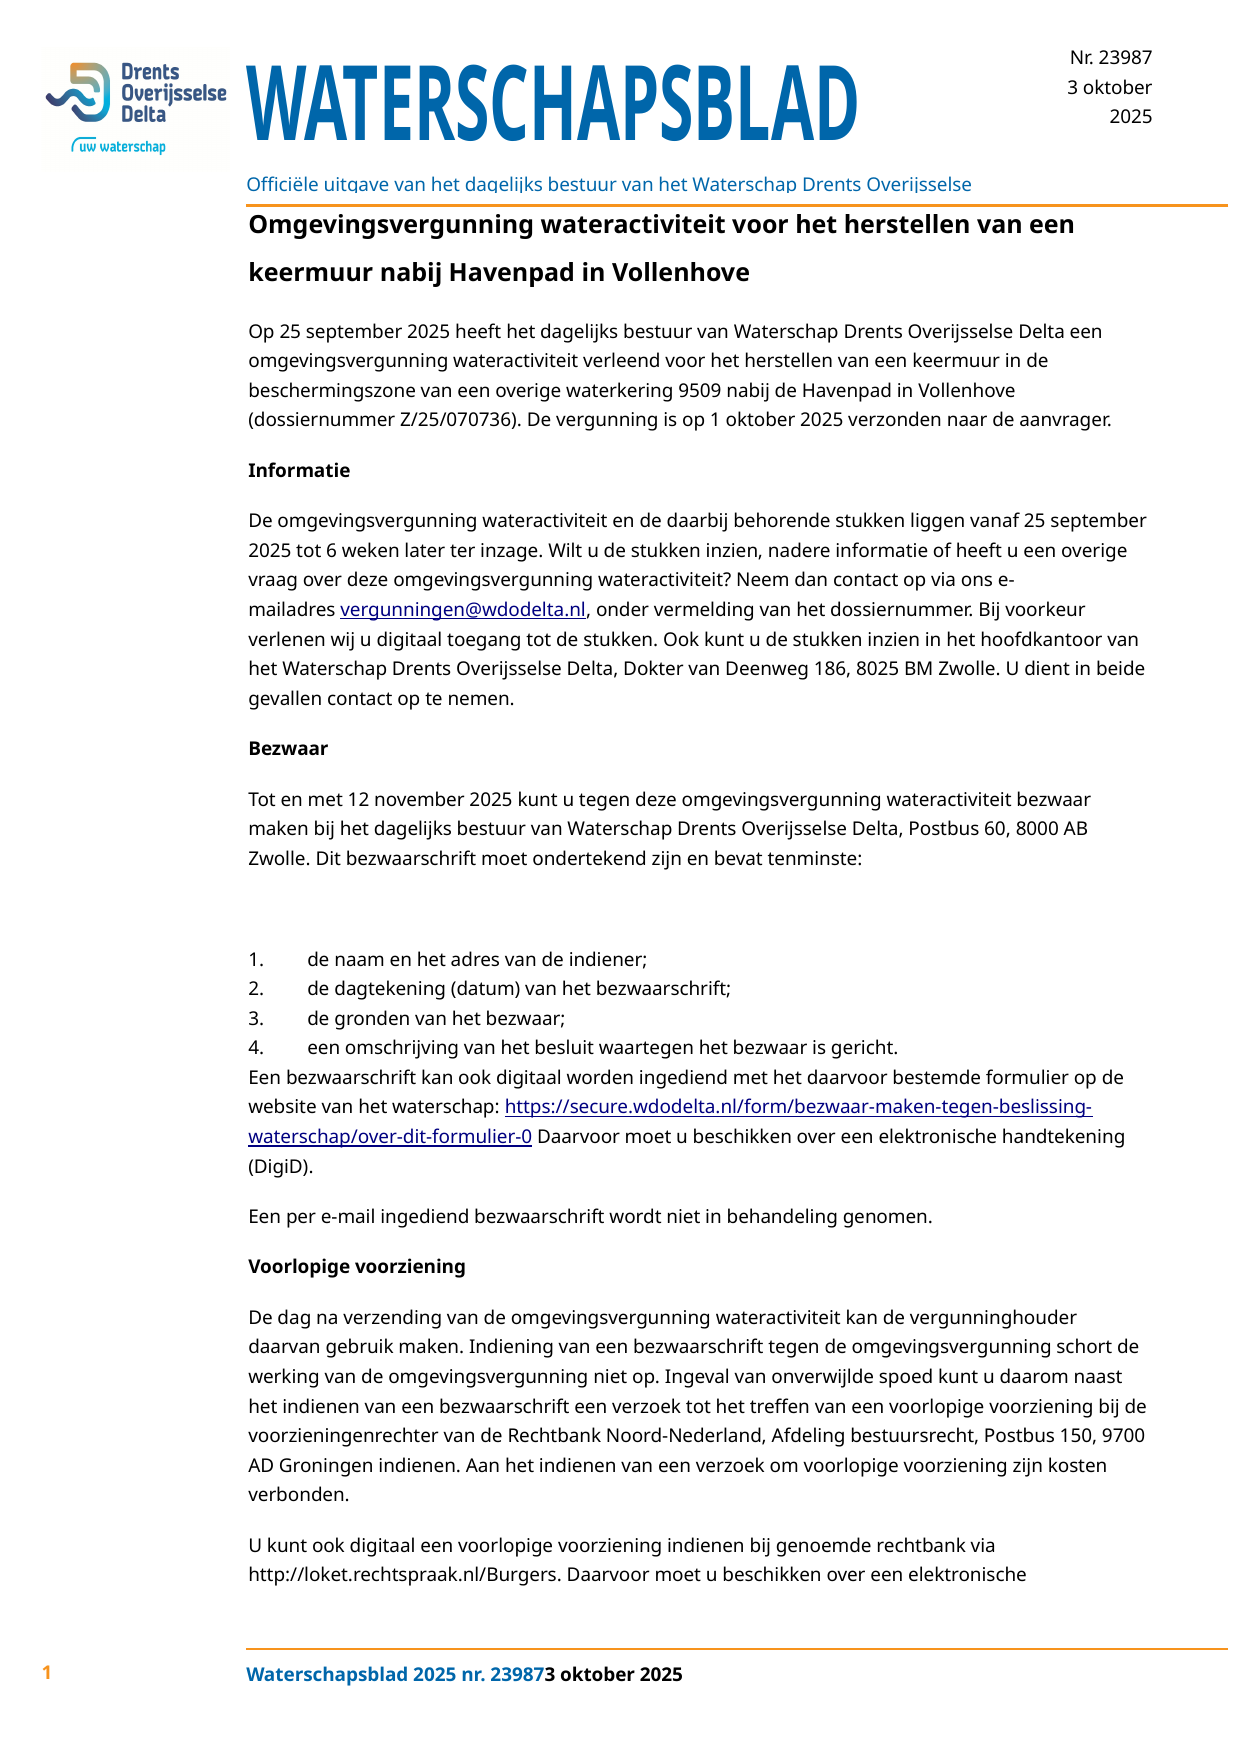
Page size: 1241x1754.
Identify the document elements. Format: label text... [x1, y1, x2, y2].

text Informatie [248, 457, 1152, 483]
list de dagtekening (datum) van het bezwaarschrift; [248, 975, 1152, 1001]
list een omschrijving van het besluit waartegen het bezwaar is gericht. [248, 1034, 1152, 1060]
text De dag na verzending van de omgevingsvergunning wateractiviteit kan de vergunninghouder daarvan gebruik maken. Indiening van een bezwaarschrift tegen de omgevingsvergunning schort de werking van de omgevingsvergunning niet op. Ingeval van onverwijlde spoed kunt u daarom naast het indienen van een bezwaarschrift een verzoek tot het treffen van een voorlopige voorziening bij de voorzieningenrechter van de Rechtbank Noord-Nederland, Afdeling bestuursrecht, Postbus 150, 9700 AD Groningen indienen. Aan het indienen van een verzoek om voorlopige voorziening zijn kosten verbonden. [248, 1304, 1152, 1507]
text Bezwaar [248, 735, 1152, 761]
text Een bezwaarschrift kan ook digitaal worden ingediend met het daarvoor bestemde formulier op de website van het waterschap: https://secure.wdodelta.nl/form/bezwaar-maken-tegen-beslissing-waterschap/over-dit-formulier-0 Daarvoor moet u beschikken over een elektronische handtekening (DigiD). [248, 1064, 1152, 1179]
text Voorlopige voorziening [248, 1254, 1152, 1279]
text Een per e-mail ingediend bezwaarschrift wordt niet in behandeling genomen. [248, 1203, 1152, 1229]
list de naam en het adres van de indiener; [248, 946, 1152, 972]
text Op 25 september 2025 heeft het dagelijks bestuur van Waterschap Drents Overijsselse Delta een omgevingsvergunning wateractiviteit verleend voor het herstellen van een keermuur in de beschermingszone van een overige waterkering 9509 nabij de Havenpad in Vollenhove (dossiernummer Z/25/070736). De vergunning is op 1 oktober 2025 verzonden naar de aanvrager. [248, 318, 1152, 432]
text Omgevingsvergunning wateractiviteit voor het herstellen van een keermuur nabij Havenpad in Vollenhove [248, 207, 1152, 288]
text Tot en met 12 november 2025 kunt u tegen deze omgevingsvergunning wateractiviteit bezwaar maken bij het dagelijks bestuur van Waterschap Drents Overijsselse Delta, Postbus 60, 8000 AB Zwolle. Dit bezwaarschrift moet ondertekend zijn en bevat tenminste: [248, 786, 1152, 871]
text De omgevingsvergunning wateractiviteit en de daarbij behorende stukken liggen vanaf 25 september 2025 tot 6 weken later ter inzage. Wilt u de stukken inzien, nadere informatie of heeft u een overige vraag over deze omgevingsvergunning wateractiviteit? Neem dan contact op via ons e-mailadres vergunningen@wdodelta.nl, onder vermelding van het dossiernummer. Bij voorkeur verlenen wij u digitaal toegang tot de stukken. Ook kunt u de stukken inzien in het hoofdkantoor van het Waterschap Drents Overijsselse Delta, Dokter van Deenweg 186, 8025 BM Zwolle. U dient in beide gevallen contact op te nemen. [248, 507, 1152, 711]
picture [41, 47, 231, 172]
text U kunt ook digitaal een voorlopige voorziening indienen bij genoemde rechtbank via http://loket.rechtspraak.nl/Burgers. Daarvoor moet u beschikken over een elektronische [248, 1532, 1152, 1587]
list de gronden van het bezwaar; [248, 1005, 1152, 1031]
